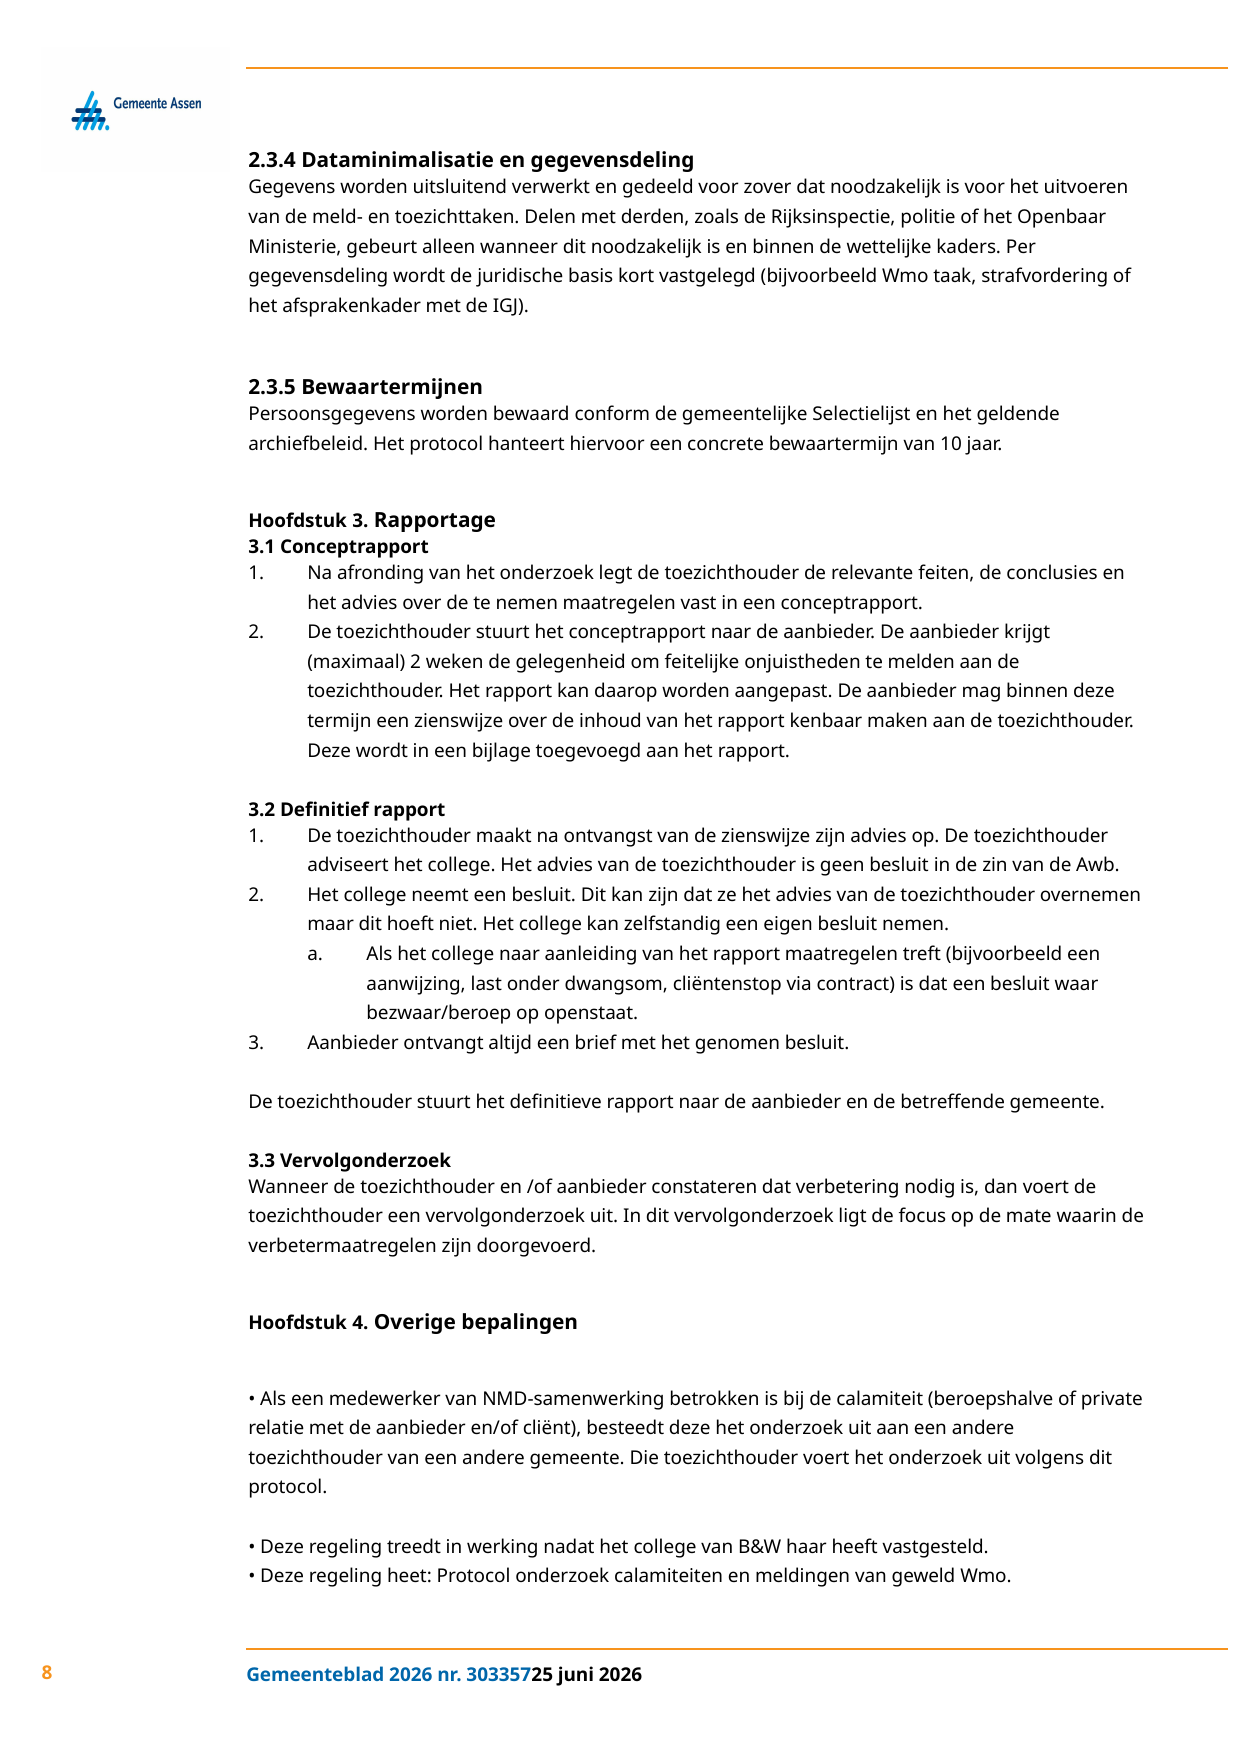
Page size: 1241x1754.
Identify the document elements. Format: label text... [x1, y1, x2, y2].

text Hoofdstuk 4. Overige bepalingen [248, 1307, 1152, 1336]
list De toezichthouder stuurt het conceptrapport naar de aanbieder. De aanbieder krijgt (maximaal) 2 weken de gelegenheid om feitelijke onjuistheden te melden aan de toezichthouder. Het rapport kan daarop worden aangepast. De aanbieder mag binnen deze termijn een zienswijze over de inhoud van het rapport kenbaar maken aan de toezichthouder. Deze wordt in een bijlage toegevoegd aan het rapport. [248, 618, 1152, 763]
text • Deze regeling treedt in werking nadat het college van B&W haar heeft vastgesteld. [248, 1533, 1152, 1559]
text 2.3.4 Dataminimalisatie en gegevensdeling [248, 145, 1152, 174]
text Hoofdstuk 3. Rapportage [248, 505, 1152, 534]
text Gegevens worden uitsluitend verwerkt en gedeeld voor zover dat noodzakelijk is voor het uitvoeren van de meld- en toezichttaken. Delen met derden, zoals de Rijksinspectie, politie of het Openbaar Ministerie, gebeurt alleen wanneer dit noodzakelijk is en binnen de wettelijke kaders. Per gegevensdeling wordt de juridische basis kort vastgelegd (bijvoorbeeld Wmo taak, strafvordering of het afsprakenkader met de IGJ). [248, 174, 1152, 318]
text 3.1 Conceptrapport [248, 534, 1152, 559]
text Persoonsgegevens worden bewaard conform de gemeentelijke Selectielijst en het geldende archiefbeleid. Het protocol hanteert hiervoor een concrete bewaartermijn van 10 jaar. [248, 400, 1152, 456]
list Als het college naar aanleiding van het rapport maatregelen treft (bijvoorbeeld een aanwijzing, last onder dwangsom, cliëntenstop via contract) is dat een besluit waar bezwaar/beroep op openstaat. [307, 940, 1152, 1025]
list Na afronding van het onderzoek legt de toezichthouder de relevante feiten, de conclusies en het advies over de te nemen maatregelen vast in een conceptrapport. [248, 559, 1152, 615]
text 3.3 Vervolgonderzoek [248, 1147, 1152, 1173]
picture [41, 47, 231, 172]
text 3.2 Definitief rapport [248, 796, 1152, 822]
text 2.3.5 Bewaartermijnen [248, 372, 1152, 400]
list De toezichthouder maakt na ontvangst van de zienswijze zijn advies op. De toezichthouder adviseert het college. Het advies van de toezichthouder is geen besluit in de zin van de Awb. [248, 822, 1152, 877]
list Aanbieder ontvangt altijd een brief met het genomen besluit. [248, 1029, 1152, 1054]
text Wanneer de toezichthouder en /of aanbieder constateren dat verbetering nodig is, dan voert de toezichthouder een vervolgonderzoek uit. In dit vervolgonderzoek ligt de focus op de mate waarin de verbetermaatregelen zijn doorgevoerd. [248, 1173, 1152, 1258]
list Het college neemt een besluit. Dit kan zijn dat ze het advies van de toezichthouder overnemen maar dit hoeft niet. Het college kan zelfstandig een eigen besluit nemen. [248, 881, 1152, 936]
text • Als een medewerker van NMD-samenwerking betrokken is bij de calamiteit (beroepshalve of private relatie met de aanbieder en/of cliënt), besteedt deze het onderzoek uit aan een andere toezichthouder van een andere gemeente. Die toezichthouder voert het onderzoek uit volgens dit protocol. [248, 1385, 1152, 1499]
text De toezichthouder stuurt het definitieve rapport naar de aanbieder en de betreffende gemeente. [248, 1088, 1152, 1114]
text • Deze regeling heet: Protocol onderzoek calamiteiten en meldingen van geweld Wmo. [248, 1562, 1152, 1588]
